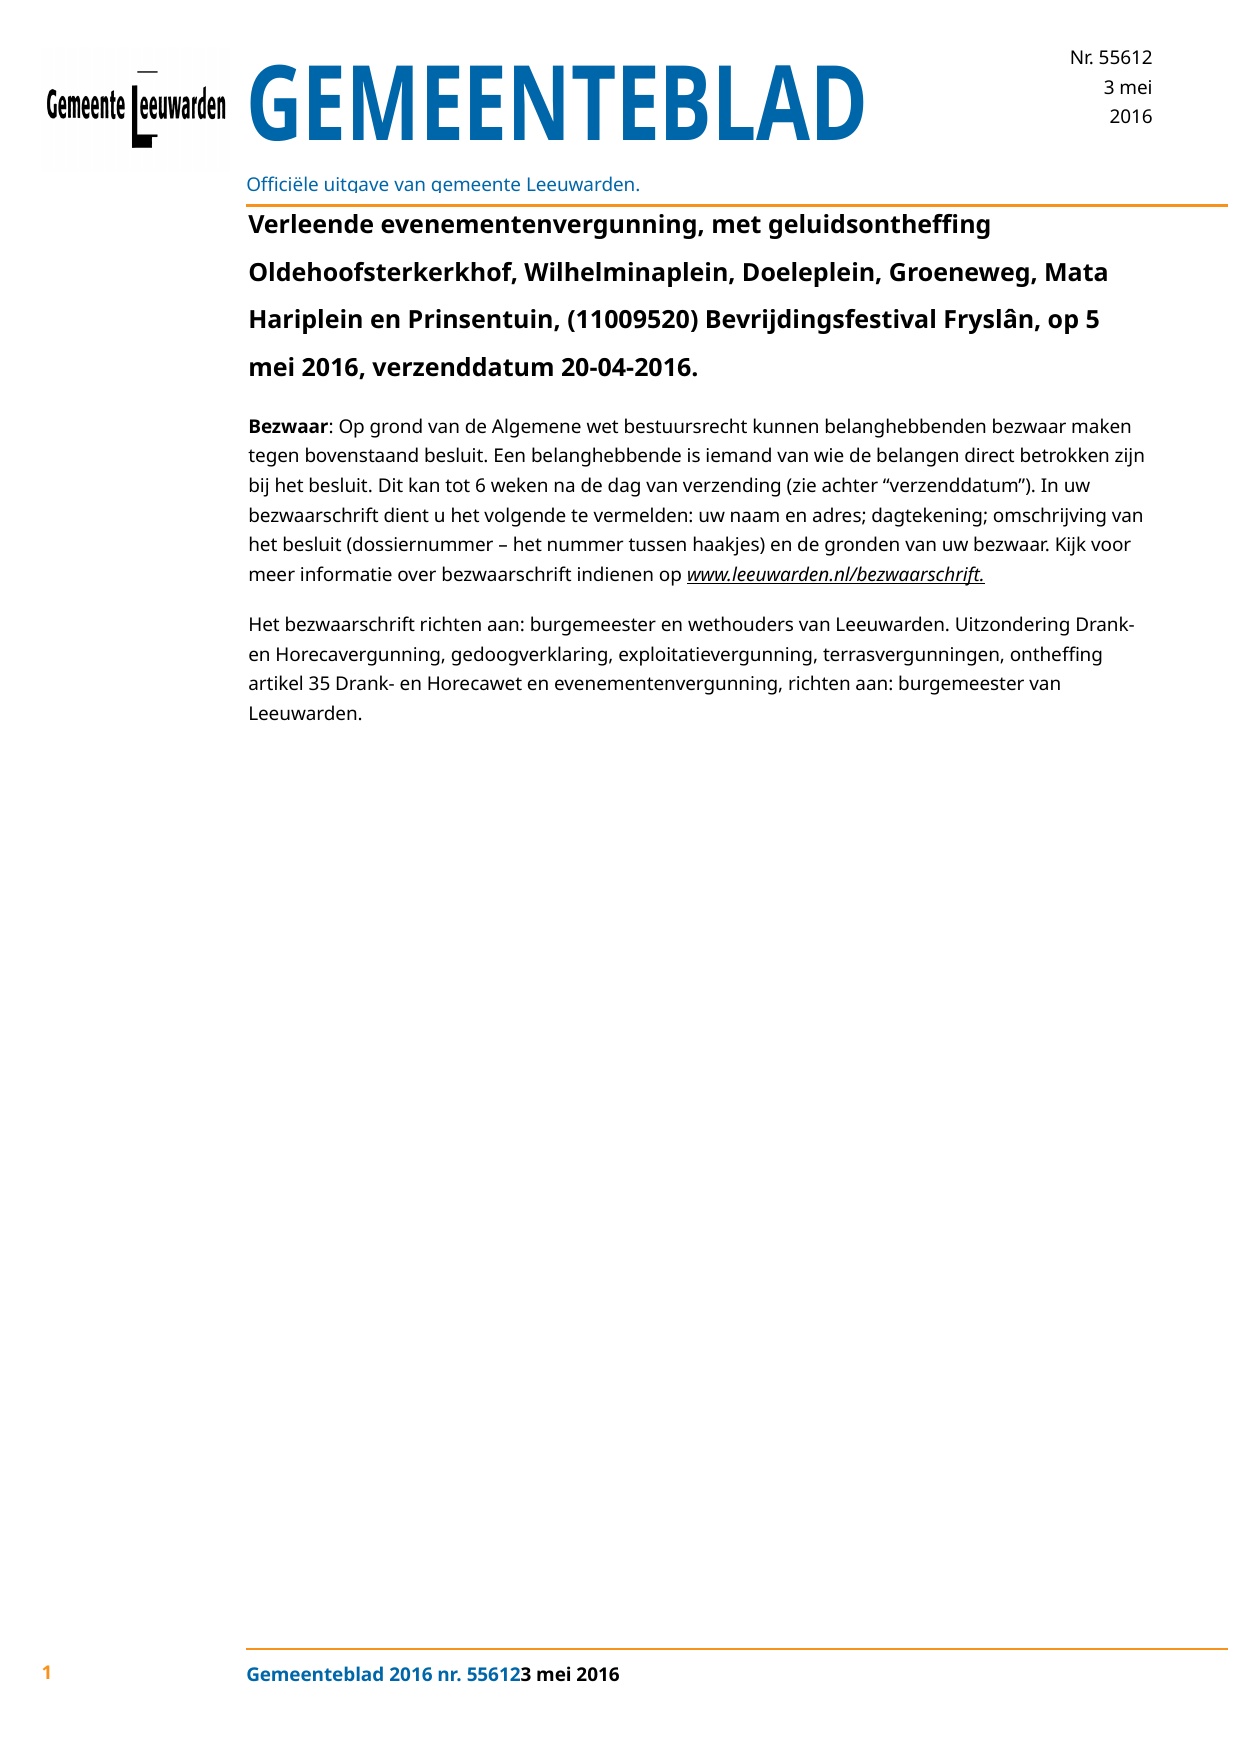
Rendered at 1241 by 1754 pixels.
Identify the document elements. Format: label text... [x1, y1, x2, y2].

text Bezwaar: Op grond van de Algemene wet bestuursrecht kunnen belanghebbenden bezwaar maken tegen bovenstaand besluit. Een belanghebbende is iemand van wie de belangen direct betrokken zijn bij het besluit. Dit kan tot 6 weken na de dag van verzending (zie achter “verzenddatum”). In uw bezwaarschrift dient u het volgende te vermelden: uw naam en adres; dagtekening; omschrijving van het besluit (dossiernummer – het nummer tussen haakjes) en de gronden van uw bezwaar. Kijk voor meer informatie over bezwaarschrift indienen op www.leeuwarden.nl/bezwaarschrift. [248, 413, 1152, 587]
picture [41, 47, 231, 172]
text Verleende evenementenvergunning, met geluidsontheffing Oldehoofsterkerkhof, Wilhelminaplein, Doeleplein, Groeneweg, Mata Hariplein en Prinsentuin, (11009520) Bevrijdingsfestival Fryslân, op 5 mei 2016, verzenddatum 20-04-2016. [248, 207, 1152, 384]
text Het bezwaarschrift richten aan: burgemeester en wethouders van Leeuwarden. Uitzondering Drank- en Horecavergunning, gedoogverklaring, exploitatievergunning, terrasvergunningen, ontheffing artikel 35 Drank- en Horecawet en evenementenvergunning, richten aan: burgemeester van Leeuwarden. [248, 611, 1152, 726]
